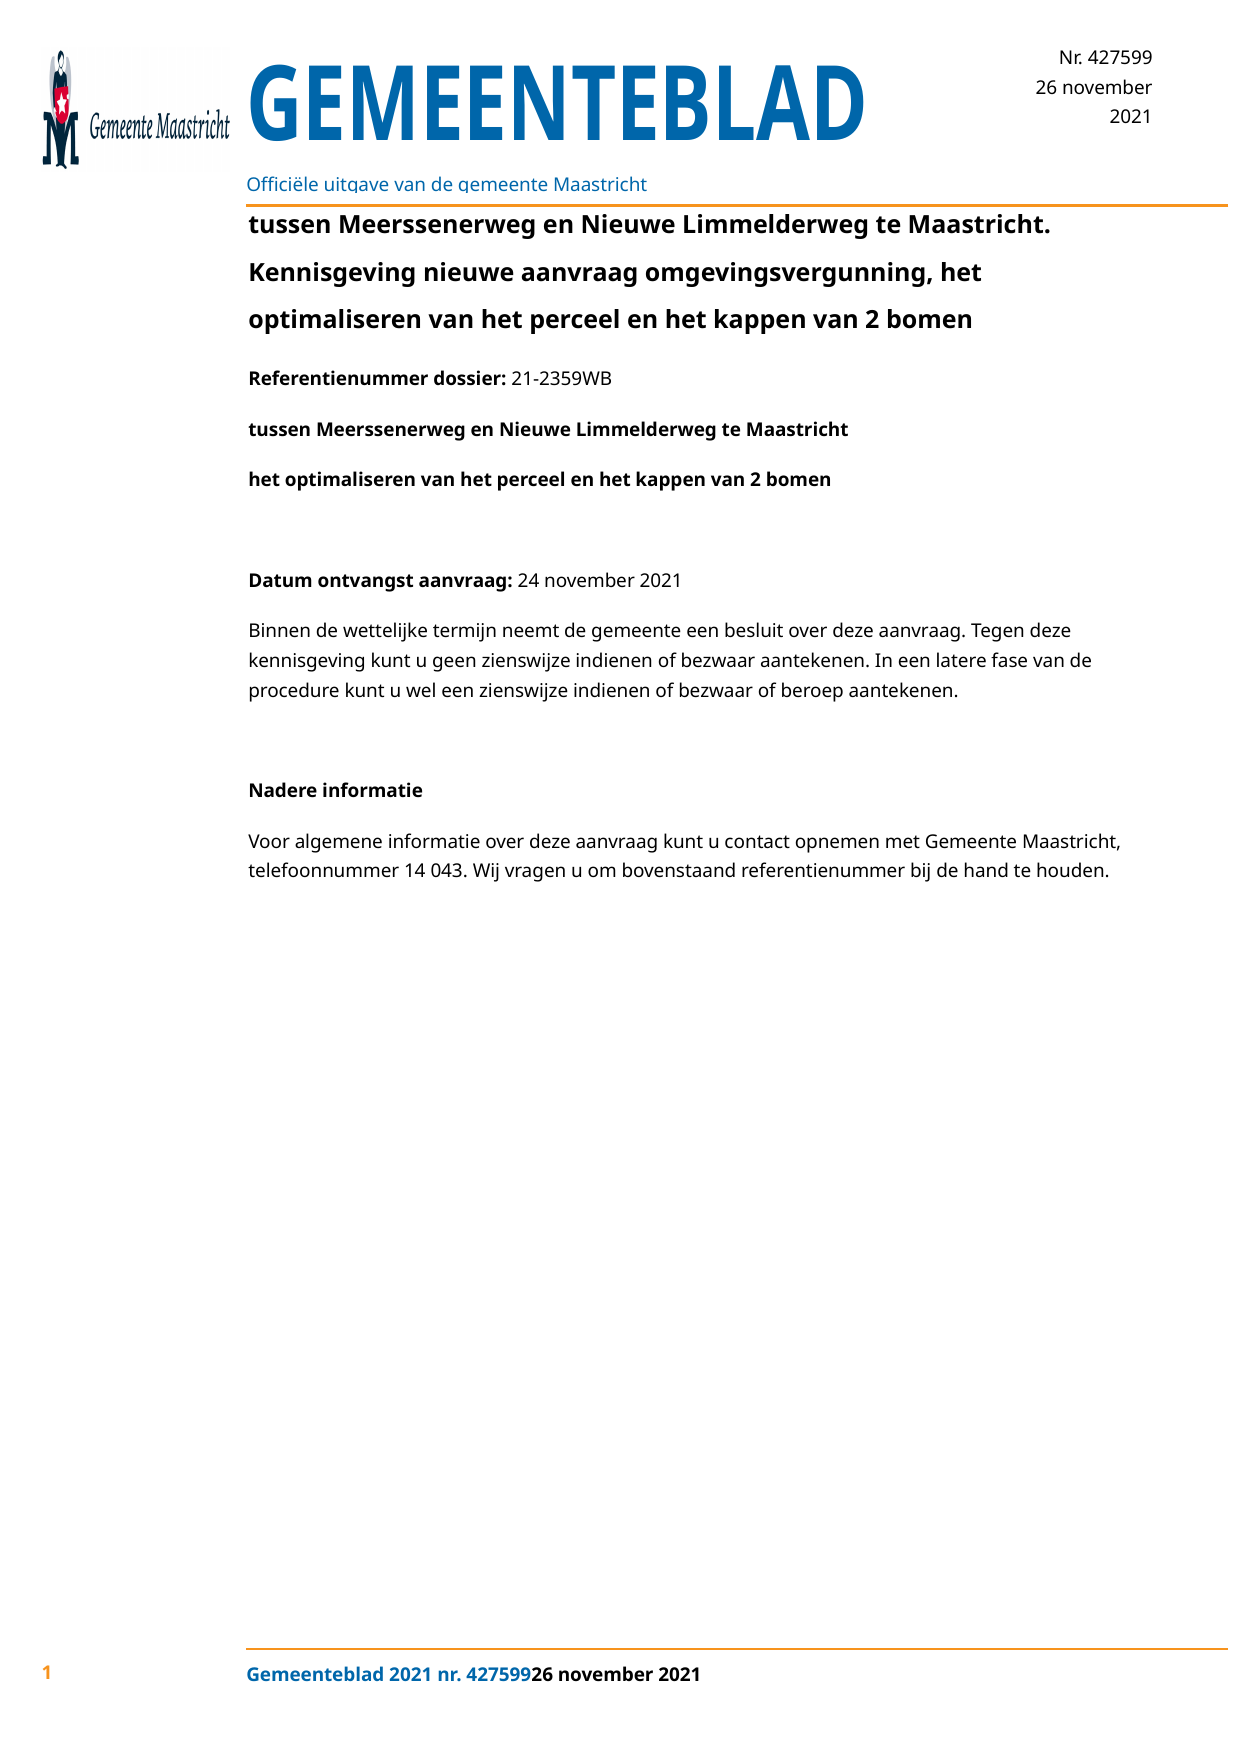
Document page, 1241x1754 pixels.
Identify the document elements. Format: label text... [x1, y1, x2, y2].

text Voor algemene informatie over deze aanvraag kunt u contact opnemen met Gemeente Maastricht, telefoonnummer 14 043. Wij vragen u om bovenstaand referentienummer bij de hand te houden. [248, 828, 1152, 883]
text tussen Meerssenerweg en Nieuwe Limmelderweg te Maastricht. Kennisgeving nieuwe aanvraag omgevingsvergunning, het optimaliseren van het perceel en het kappen van 2 bomen [248, 207, 1152, 336]
text tussen Meerssenerweg en Nieuwe Limmelderweg te Maastricht [248, 416, 1152, 442]
text het optimaliseren van het perceel en het kappen van 2 bomen [248, 466, 1152, 492]
picture [41, 47, 231, 172]
text Nadere informatie [248, 778, 1152, 803]
text Binnen de wettelijke termijn neemt de gemeente een besluit over deze aanvraag. Tegen deze kennisgeving kunt u geen zienswijze indienen of bezwaar aantekenen. In een latere fase van de procedure kunt u wel een zienswijze indienen of bezwaar of beroep aantekenen. [248, 618, 1152, 702]
text Referentienummer dossier: 21-2359WB [248, 366, 1152, 391]
text Datum ontvangst aanvraag: 24 november 2021 [248, 567, 1152, 593]
